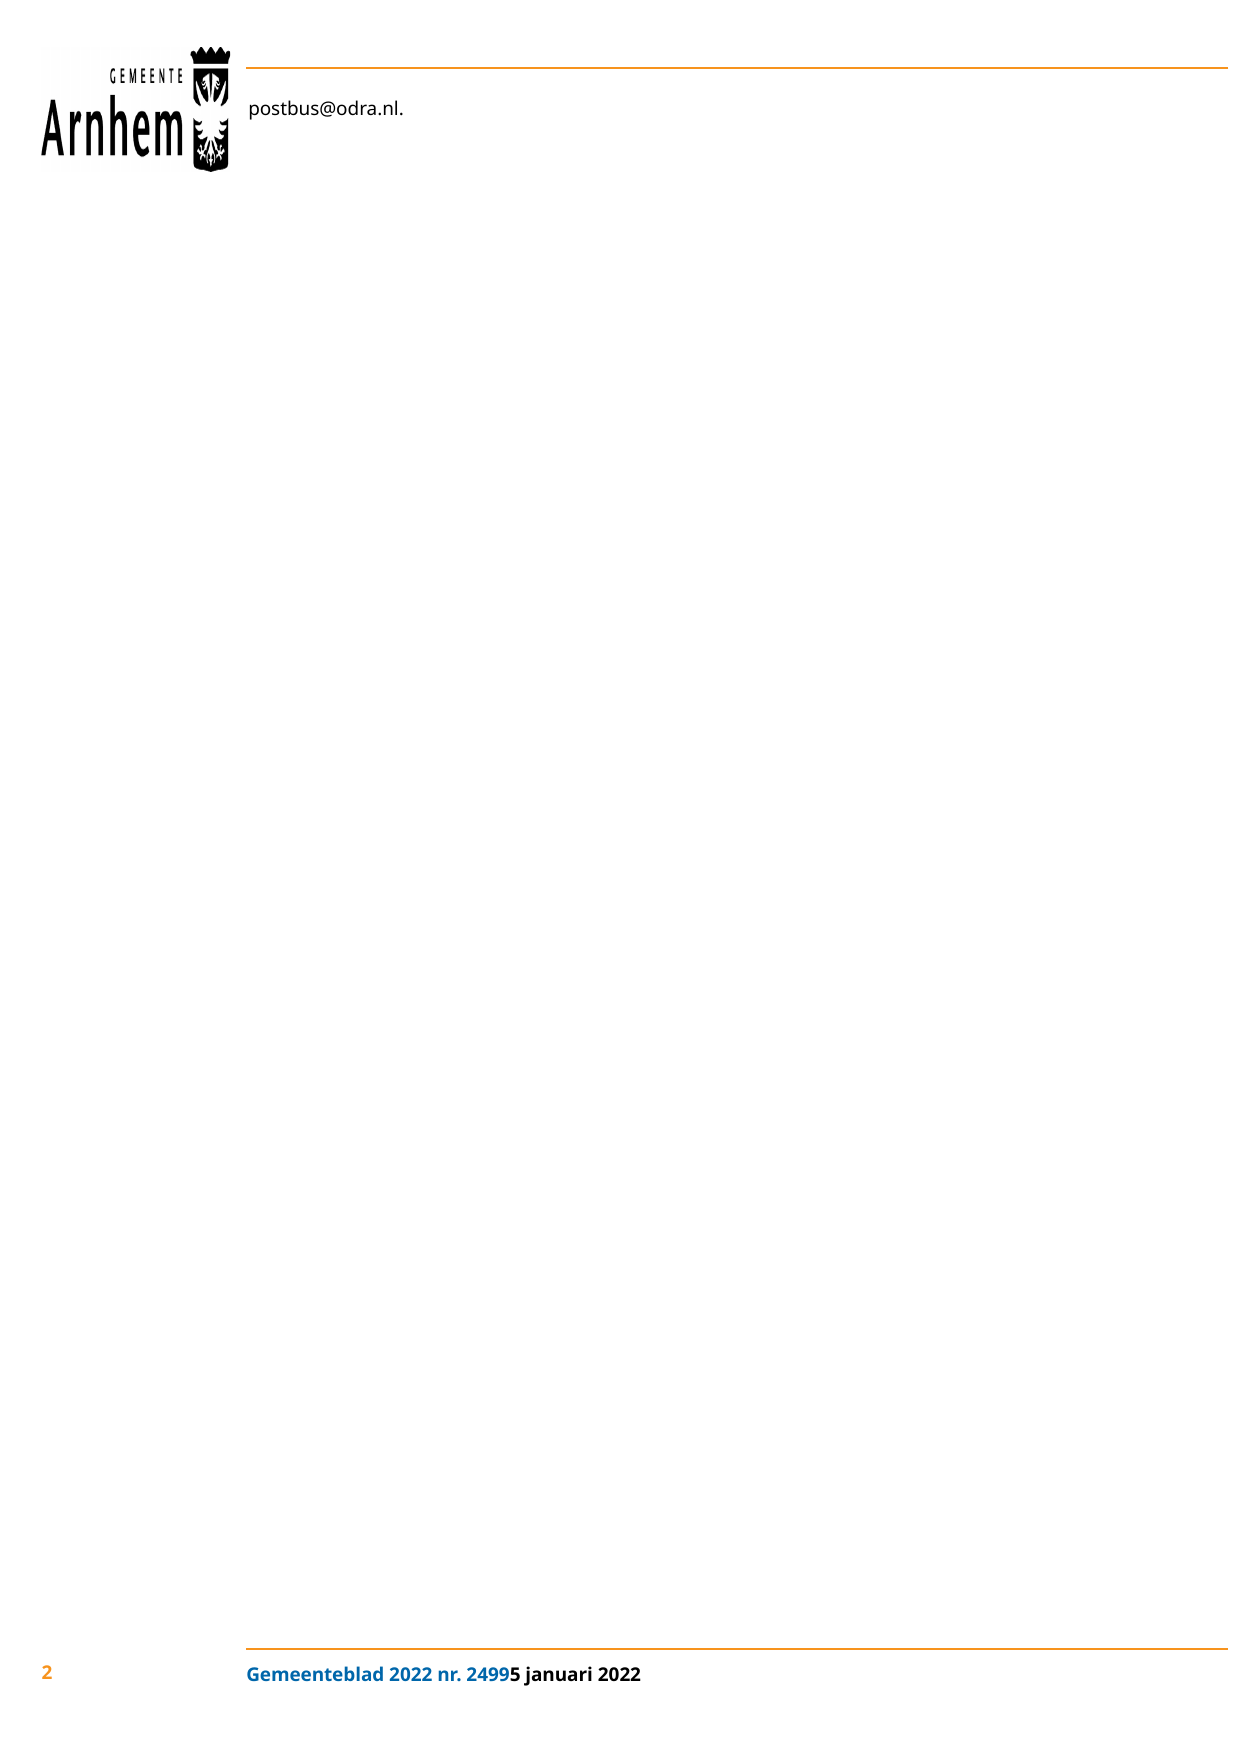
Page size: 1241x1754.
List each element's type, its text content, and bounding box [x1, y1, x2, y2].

text postbus@odra.nl. [248, 95, 1152, 121]
picture [41, 47, 231, 172]
